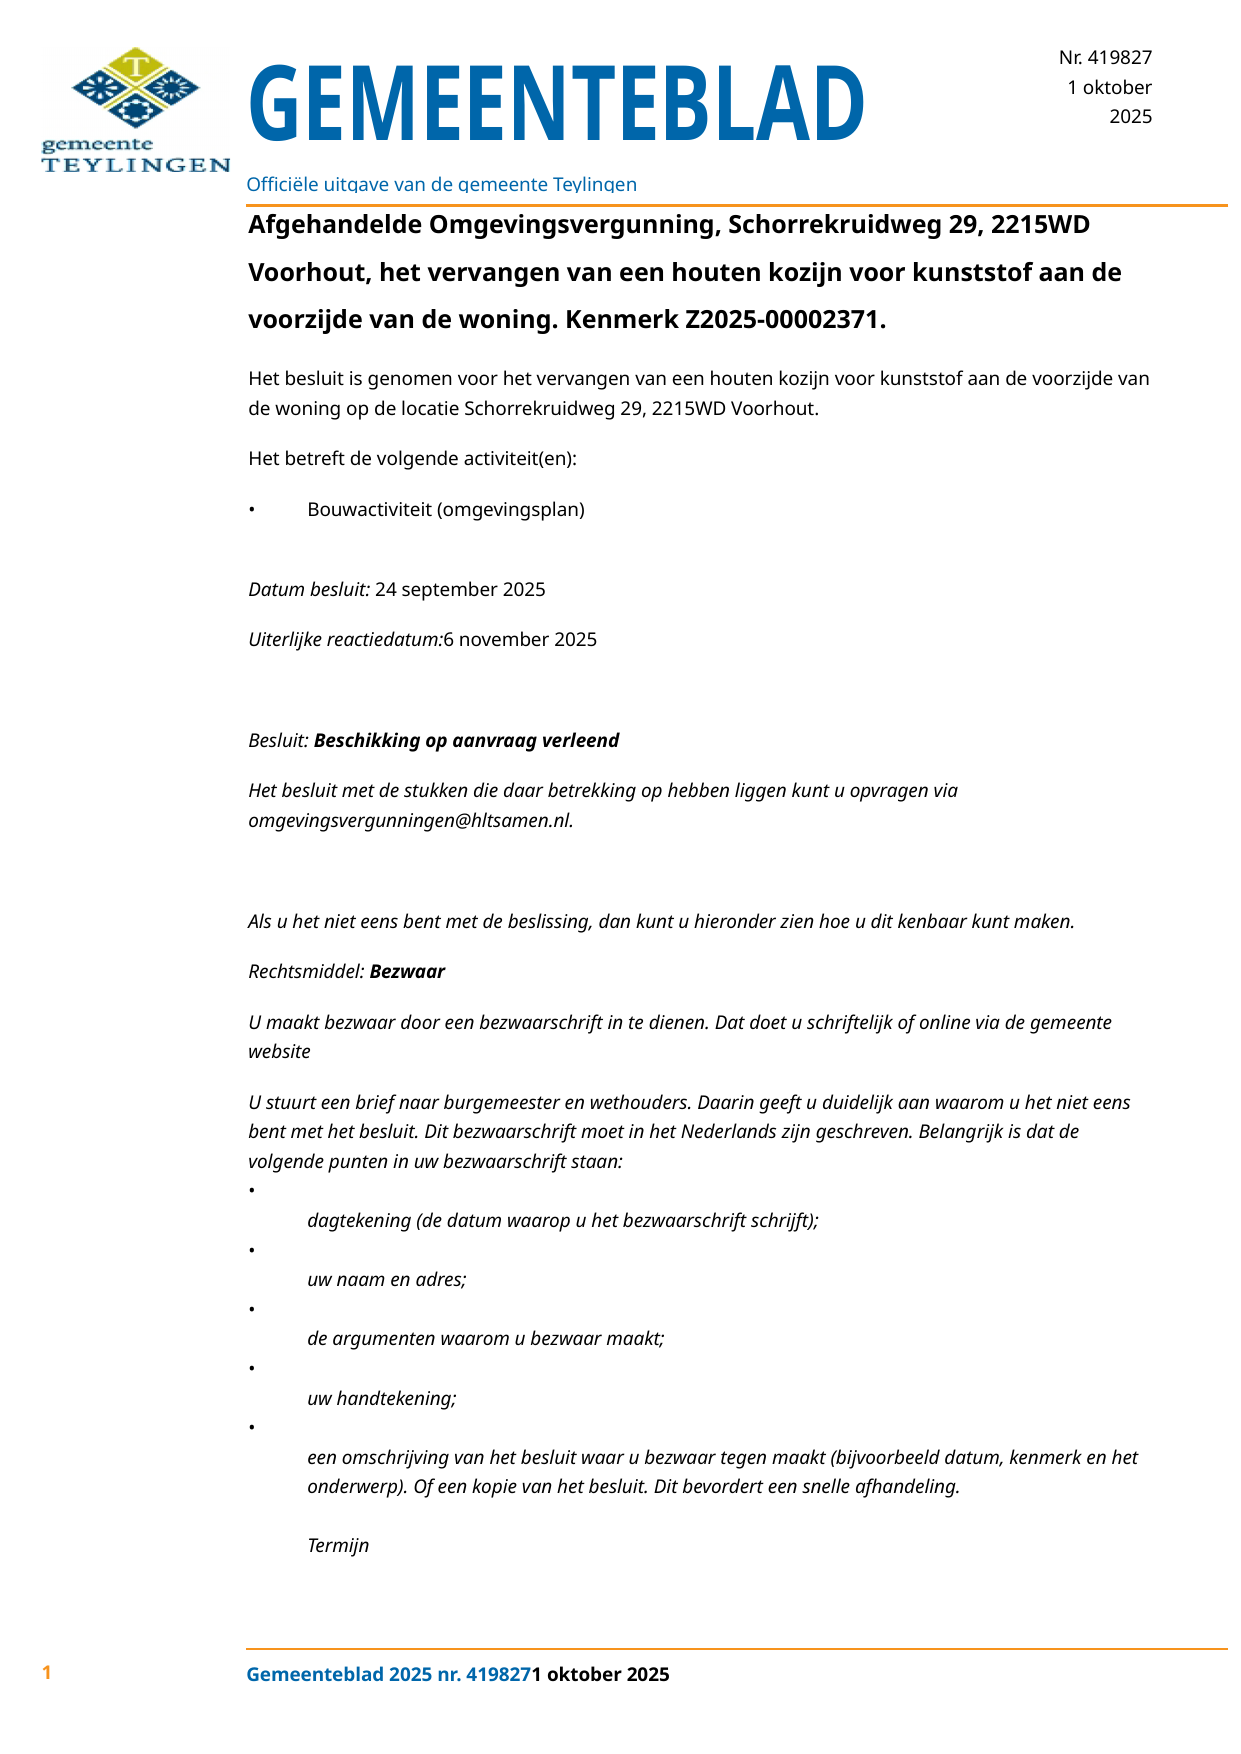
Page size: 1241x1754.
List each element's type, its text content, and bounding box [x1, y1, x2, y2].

text Als u het niet eens bent met de beslissing, dan kunt u hieronder zien hoe u dit kenbaar kunt maken. [248, 908, 1152, 934]
text U maakt bezwaar door een bezwaarschrift in te dienen. Dat doet u schriftelijk of online via de gemeente website [248, 1009, 1152, 1064]
text U stuurt een brief naar burgemeester en wethouders. Daarin geeft u duidelijk aan waarom u het niet eens bent met het besluit. Dit bezwaarschrift moet in het Nederlands zijn geschreven. Belangrijk is dat de volgende punten in uw bezwaarschrift staan: [248, 1089, 1152, 1174]
picture [41, 47, 231, 172]
text Het besluit is genomen voor het vervangen van een houten kozijn voor kunststof aan de voorzijde van de woning op de locatie Schorrekruidweg 29, 2215WD Voorhout. [248, 366, 1152, 421]
list Bouwactiviteit (omgevingsplan) [248, 496, 1152, 522]
text Het betreft de volgende activiteit(en): [248, 446, 1152, 471]
text Afgehandelde Omgevingsvergunning, Schorrekruidweg 29, 2215WD Voorhout, het vervangen van een houten kozijn voor kunststof aan de voorzijde van de woning. Kenmerk Z2025-00002371. [248, 207, 1152, 336]
list uw naam en adres; [248, 1266, 1152, 1292]
text Besluit: Beschikking op aanvraag verleend [248, 727, 1152, 753]
list de argumenten waarom u bezwaar maakt; [248, 1326, 1152, 1351]
text Rechtsmiddel: Bezwaar [248, 958, 1152, 984]
list dagtekening (de datum waarop u het bezwaarschrift schrijft); [248, 1207, 1152, 1233]
list uw handtekening; [248, 1385, 1152, 1410]
list Termijn [248, 1533, 1152, 1558]
text Het besluit met de stukken die daar betrekking op hebben liggen kunt u opvragen via omgevingsvergunningen@hltsamen.nl. [248, 778, 1152, 833]
text Uiterlijke reactiedatum:6 november 2025 [248, 626, 1152, 652]
text Datum besluit: 24 september 2025 [248, 576, 1152, 602]
list een omschrijving van het besluit waar u bezwaar tegen maakt (bijvoorbeeld datum, kenmerk en het onderwerp). Of een kopie van het besluit. Dit bevordert een snelle afhandeling. [248, 1444, 1152, 1499]
